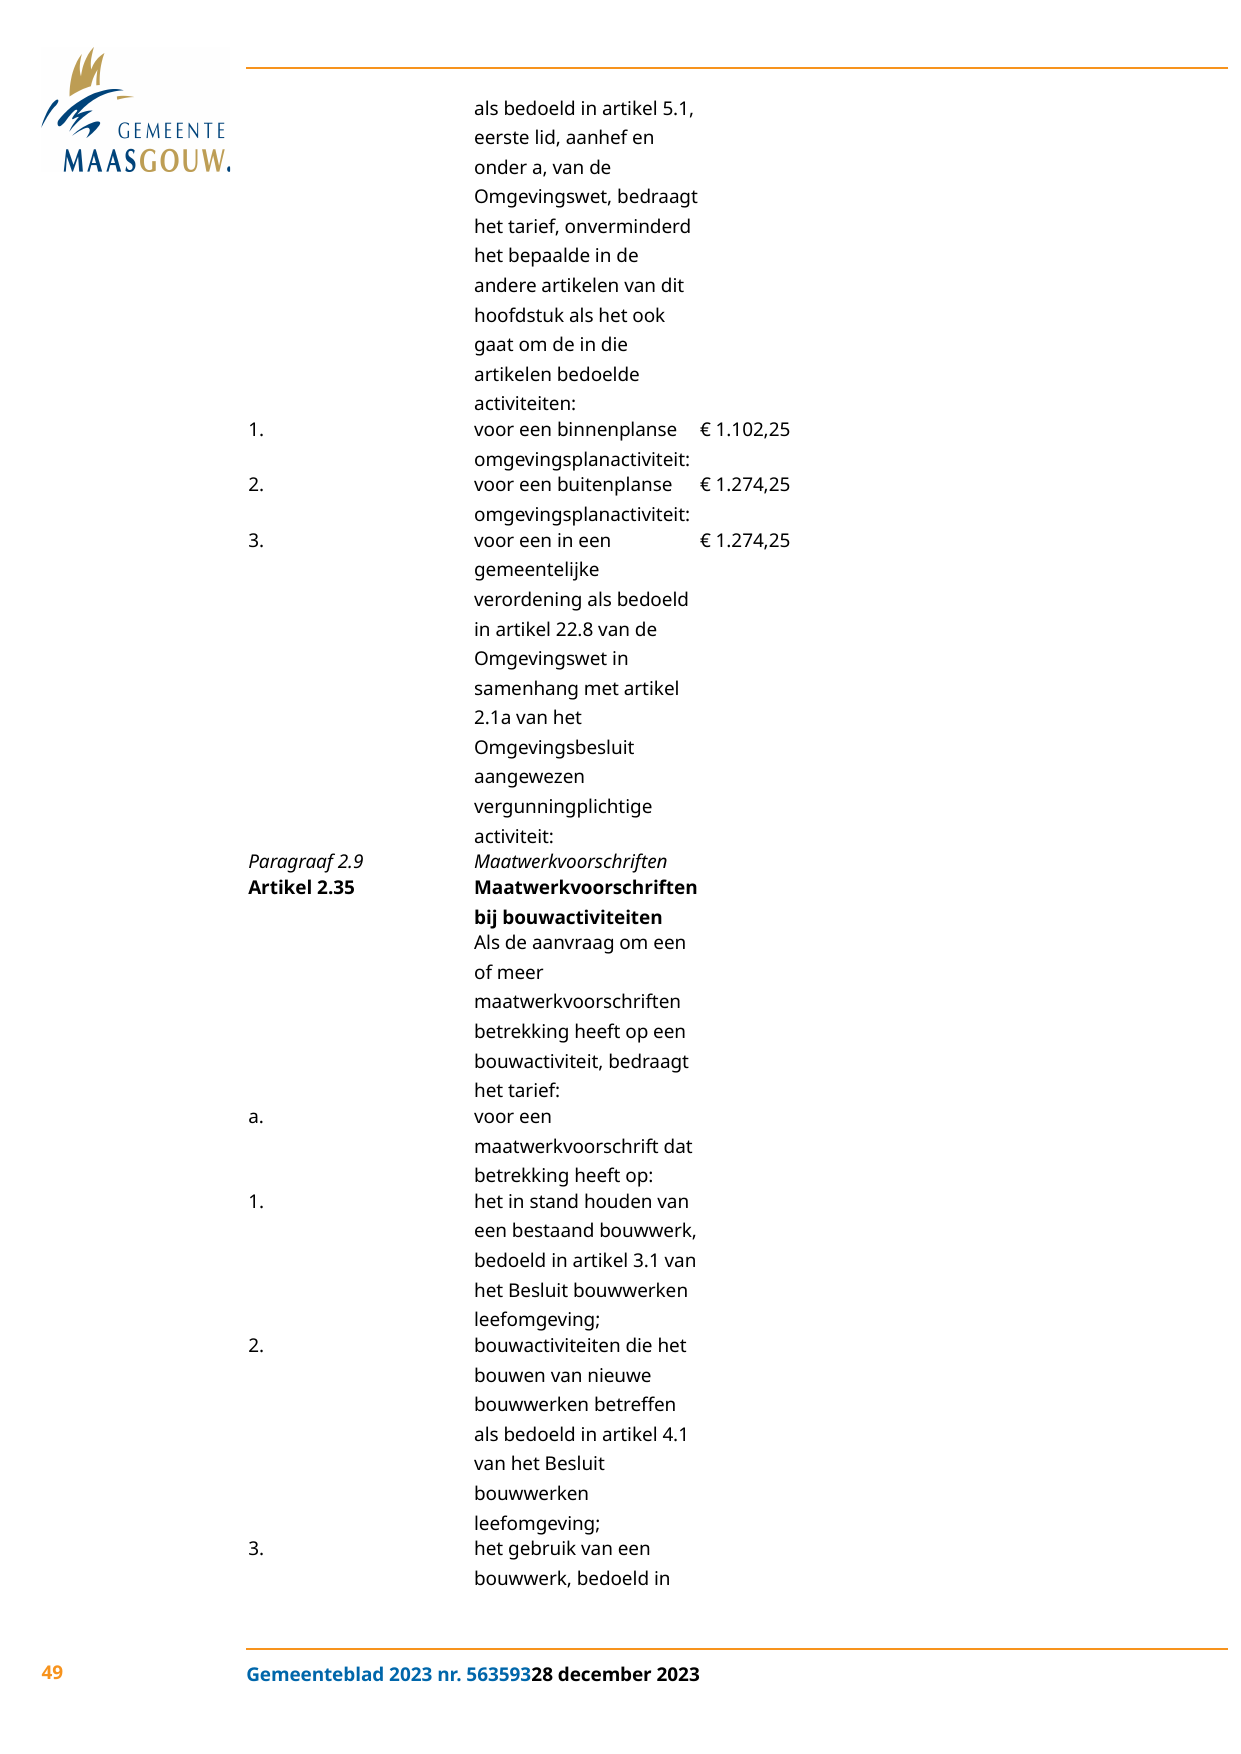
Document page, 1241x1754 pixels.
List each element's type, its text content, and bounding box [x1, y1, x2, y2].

table_cell het in stand houden van een bestaand bouwwerk, bedoeld in artikel 3.1 van het Besluit bouwwerken leefomgeving; [474, 1188, 700, 1332]
table_cell € 1.274,25 [700, 472, 926, 527]
table_cell voor een maatwerkvoorschrift dat betrekking heeft op: [474, 1103, 700, 1188]
table_cell [248, 95, 474, 416]
table_cell Paragraaf 2.9 [248, 849, 474, 874]
table_cell [700, 849, 926, 874]
table_cell [700, 1332, 926, 1535]
table_cell 3. [248, 1535, 474, 1591]
table_cell bouwactiviteiten die het bouwen van nieuwe bouwwerken betreffen als bedoeld in artikel 4.1 van het Besluit bouwwerken leefomgeving; [474, 1332, 700, 1535]
table_cell Maatwerkvoorschriften bij bouwactiviteiten [474, 874, 700, 929]
table_cell [248, 930, 474, 1103]
table_cell 2. [248, 472, 474, 527]
table_cell [700, 1535, 926, 1591]
table_cell 2. [248, 1332, 474, 1535]
picture [41, 47, 231, 172]
table_cell [700, 1103, 926, 1188]
table_cell [700, 95, 926, 416]
table_cell voor een in een gemeentelijke verordening als bedoeld in artikel 22.8 van de Omgevingswet in samenhang met artikel 2.1a van het Omgevingsbesluit aangewezen vergunningplichtige activiteit: [474, 527, 700, 848]
table_cell voor een binnenplanse omgevingsplanactiviteit: [474, 416, 700, 472]
table_cell 3. [248, 527, 474, 848]
table_cell Artikel 2.35 [248, 874, 474, 929]
table_cell 1. [248, 416, 474, 472]
table_cell [700, 1188, 926, 1332]
table_cell voor een buitenplanse omgevingsplanactiviteit: [474, 472, 700, 527]
table_cell het gebruik van een bouwwerk, bedoeld in [474, 1535, 700, 1591]
table_cell a. [248, 1103, 474, 1188]
table_cell [700, 874, 926, 929]
table_cell € 1.102,25 [700, 416, 926, 472]
table_cell als bedoeld in artikel 5.1, eerste lid, aanhef en onder a, van de Omgevingswet, bedraagt het tarief, onverminderd het bepaalde in de andere artikelen van dit hoofdstuk als het ook gaat om de in die artikelen bedoelde activiteiten: [474, 95, 700, 416]
table_cell 1. [248, 1188, 474, 1332]
table_cell € 1.274,25 [700, 527, 926, 848]
table_cell Maatwerkvoorschriften [474, 849, 700, 874]
table_cell [700, 930, 926, 1103]
table_cell Als de aanvraag om een of meer maatwerkvoorschriften betrekking heeft op een bouwactiviteit, bedraagt het tarief: [474, 930, 700, 1103]
